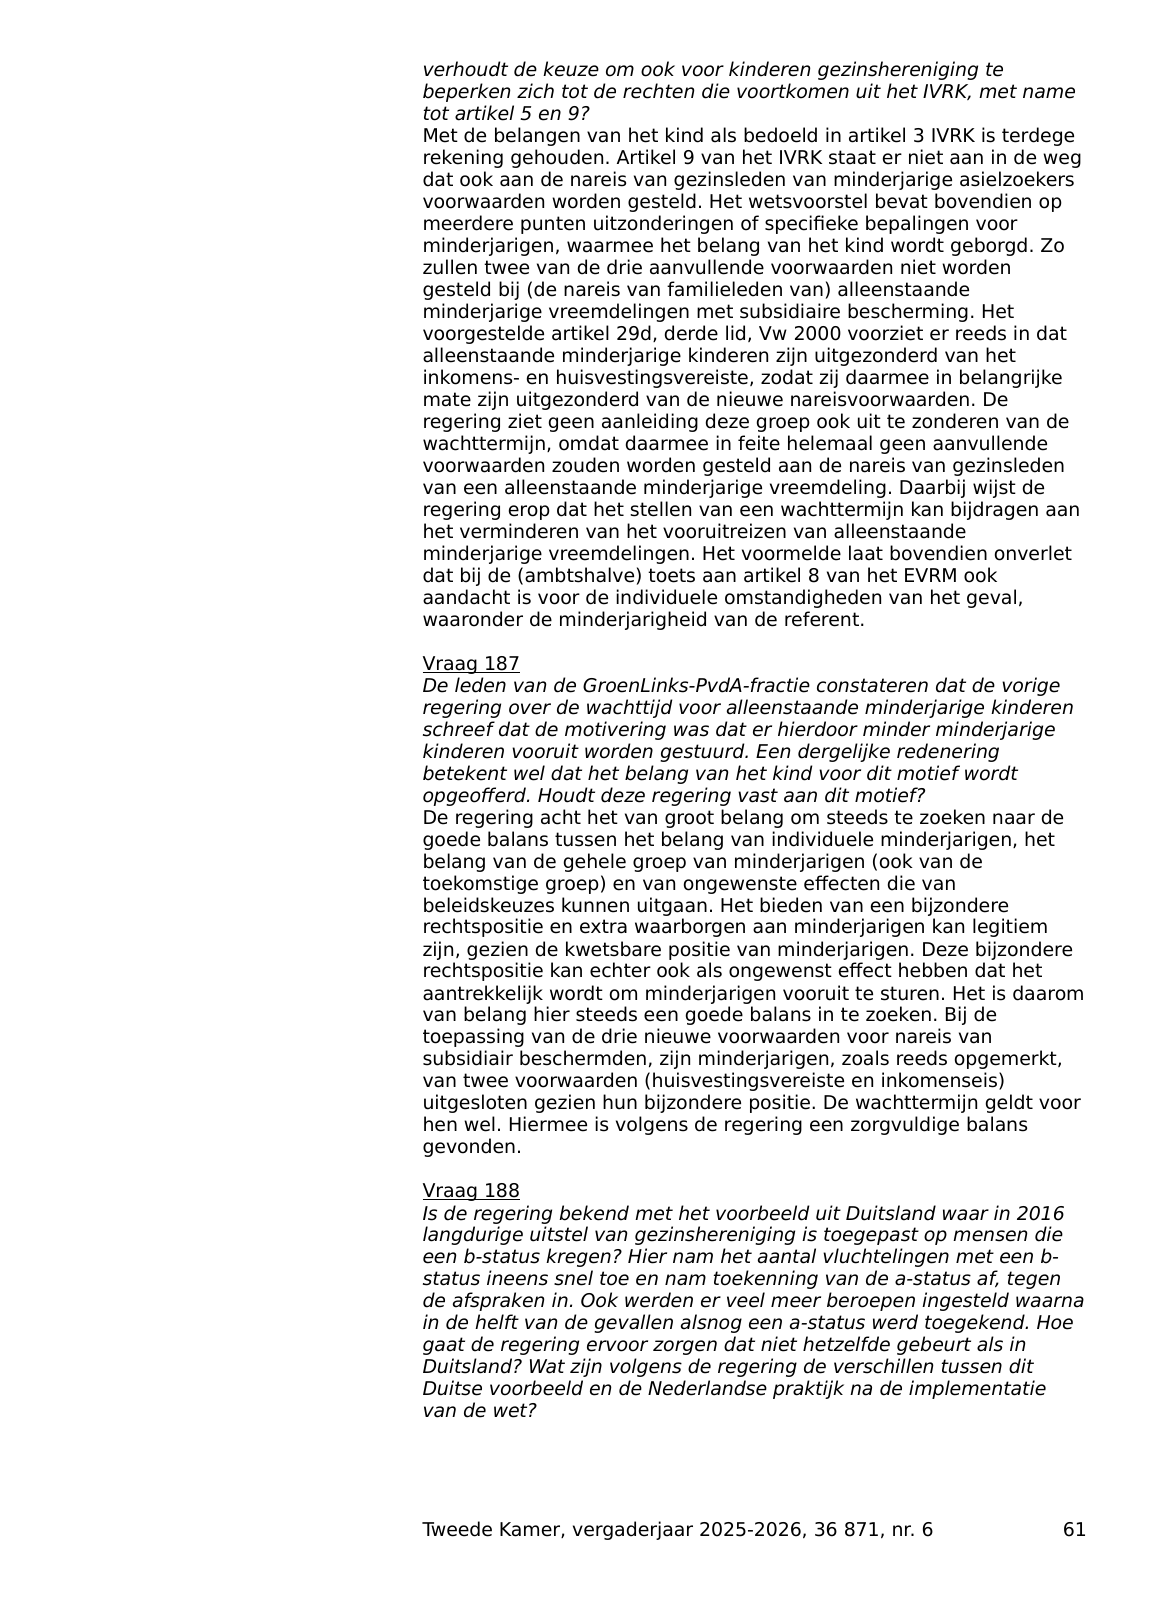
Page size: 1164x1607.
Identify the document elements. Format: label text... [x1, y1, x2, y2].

text verhoudt de keuze om ook voor kinderen gezinshereniging te beperken zich tot de rechten die voortkomen uit het IVRK, met name tot artikel 5 en 9? [422, 59, 1087, 125]
text Vraag 187 [422, 653, 1087, 675]
text De leden van de GroenLinks-PvdA-fractie constateren dat de vorige regering over de wachttijd voor alleenstaande minderjarige kinderen schreef dat de motivering was dat er hierdoor minder minderjarige kinderen vooruit worden gestuurd. Een dergelijke redenering betekent wel dat het belang van het kind voor dit motief wordt opgeofferd. Houdt deze regering vast aan dit motief? [422, 675, 1087, 807]
text Met de belangen van het kind als bedoeld in artikel 3 IVRK is terdege rekening gehouden. Artikel 9 van het IVRK staat er niet aan in de weg dat ook aan de nareis van gezinsleden van minderjarige asielzoekers voorwaarden worden gesteld. Het wetsvoorstel bevat bovendien op meerdere punten uitzonderingen of specifieke bepalingen voor minderjarigen, waarmee het belang van het kind wordt geborgd. Zo zullen twee van de drie aanvullende voorwaarden niet worden gesteld bij (de nareis van familieleden van) alleenstaande minderjarige vreemdelingen met subsidiaire bescherming. Het voorgestelde artikel 29d, derde lid, Vw 2000 voorziet er reeds in dat alleenstaande minderjarige kinderen zijn uitgezonderd van het inkomens- en huisvestingsvereiste, zodat zij daarmee in belangrijke mate zijn uitgezonderd van de nieuwe nareisvoorwaarden. De regering ziet geen aanleiding deze groep ook uit te zonderen van de wachttermijn, omdat daarmee in feite helemaal geen aanvullende voorwaarden zouden worden gesteld aan de nareis van gezinsleden van een alleenstaande minderjarige vreemdeling. Daarbij wijst de regering erop dat het stellen van een wachttermijn kan bijdragen aan het verminderen van het vooruitreizen van alleenstaande minderjarige vreemdelingen. Het voormelde laat bovendien onverlet dat bij de (ambtshalve) toets aan artikel 8 van het EVRM ook aandacht is voor de individuele omstandigheden van het geval, waaronder de minderjarigheid van de referent. [422, 125, 1087, 631]
text Is de regering bekend met het voorbeeld uit Duitsland waar in 2016 langdurige uitstel van gezinshereniging is toegepast op mensen die een b-status kregen? Hier nam het aantal vluchtelingen met een b-status ineens snel toe en nam toekenning van de a-status af, tegen de afspraken in. Ook werden er veel meer beroepen ingesteld waarna in de helft van de gevallen alsnog een a-status werd toegekend. Hoe gaat de regering ervoor zorgen dat niet hetzelfde gebeurt als in Duitsland? Wat zijn volgens de regering de verschillen tussen dit Duitse voorbeeld en de Nederlandse praktijk na de implementatie van de wet? [422, 1202, 1087, 1422]
text De regering acht het van groot belang om steeds te zoeken naar de goede balans tussen het belang van individuele minderjarigen, het belang van de gehele groep van minderjarigen (ook van de toekomstige groep) en van ongewenste effecten die van beleidskeuzes kunnen uitgaan. Het bieden van een bijzondere rechtspositie en extra waarborgen aan minderjarigen kan legitiem zijn, gezien de kwetsbare positie van minderjarigen. Deze bijzondere rechtspositie kan echter ook als ongewenst effect hebben dat het aantrekkelijk wordt om minderjarigen vooruit te sturen. Het is daarom van belang hier steeds een goede balans in te zoeken. Bij de toepassing van de drie nieuwe voorwaarden voor nareis van subsidiair beschermden, zijn minderjarigen, zoals reeds opgemerkt, van twee voorwaarden (huisvestingsvereiste en inkomenseis) uitgesloten gezien hun bijzondere positie. De wachttermijn geldt voor hen wel. Hiermee is volgens de regering een zorgvuldige balans gevonden. [422, 807, 1087, 1158]
text Vraag 188 [422, 1180, 1087, 1202]
